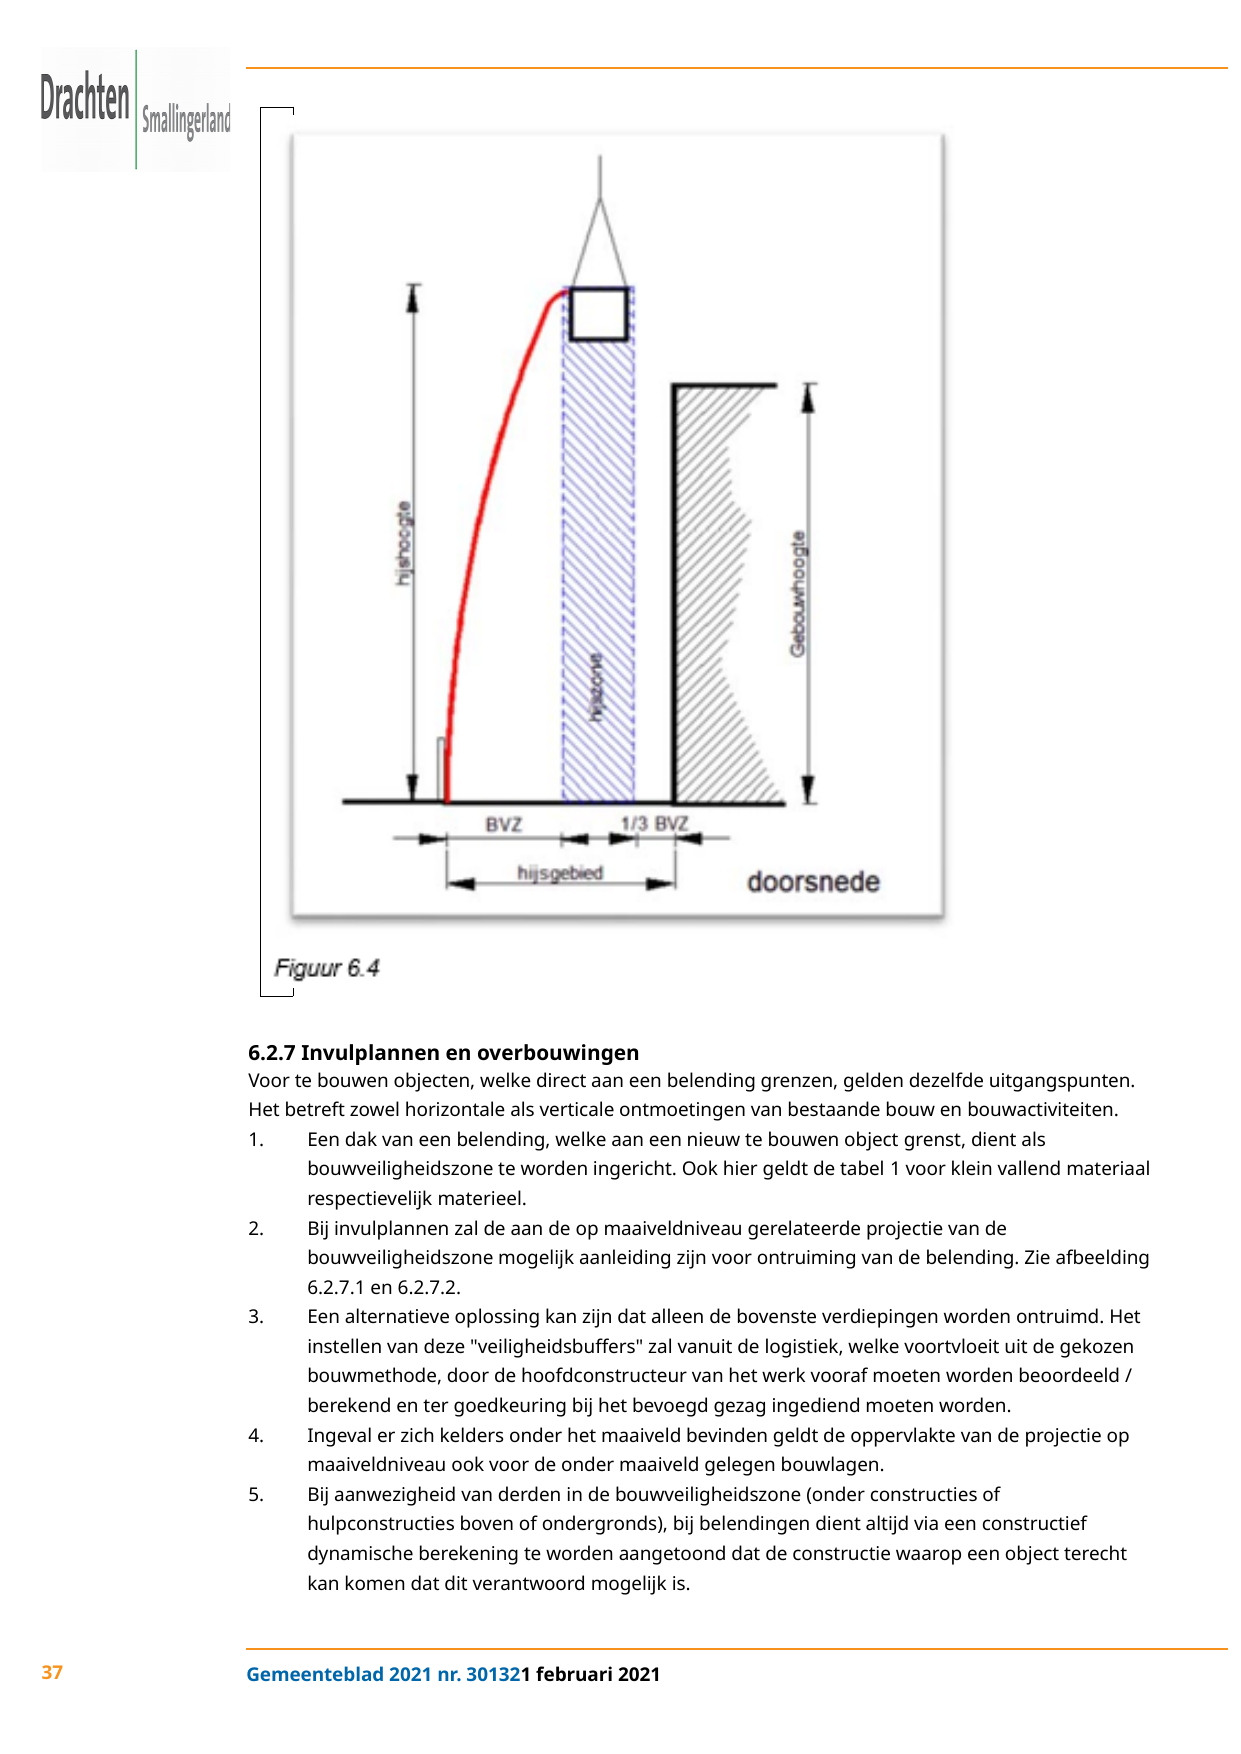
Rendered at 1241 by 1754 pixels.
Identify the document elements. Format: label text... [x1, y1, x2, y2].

list Een dak van een belending, welke aan een nieuw te bouwen object grenst, dient als bouwveiligheidszone te worden ingericht. Ook hier geldt de tabel 1 voor klein vallend materiaal respectievelijk materieel. [248, 1126, 1152, 1211]
picture [41, 47, 231, 172]
text 6.2.7 Invulplannen en overbouwingen [248, 1038, 1152, 1067]
list Bij invulplannen zal de aan de op maaiveldniveau gerelateerde projectie van de bouwveiligheidszone mogelijk aanleiding zijn voor ontruiming van de belending. Zie afbeelding 6.2.7.1 en 6.2.7.2. [248, 1215, 1152, 1300]
text Voor te bouwen objecten, welke direct aan een belending grenzen, gelden dezelfde uitgangspunten. Het betreft zowel horizontale als verticale ontmoetingen van bestaande bouw en bouwactiviteiten. [248, 1067, 1152, 1122]
list Ingeval er zich kelders onder het maaiveld bevinden geldt de oppervlakte van de projectie op maaiveldniveau ook voor de onder maaiveld gelegen bouwlagen. [248, 1422, 1152, 1477]
picture [268, 115, 972, 988]
list Bij aanwezigheid van derden in de bouwveiligheidszone (onder constructies of hulpconstructies boven of ondergronds), bij belendingen dient altijd via een constructief dynamische berekening te worden aangetoond dat de constructie waarop een object terecht kan komen dat dit verantwoord mogelijk is. [248, 1481, 1152, 1596]
list Een alternatieve oplossing kan zijn dat alleen de bovenste verdiepingen worden ontruimd. Het instellen van deze "veiligheidsbuffers" zal vanuit de logistiek, welke voortvloeit uit de gekozen bouwmethode, door de hoofdconstructeur van het werk vooraf moeten worden beoordeeld / berekend en ter goedkeuring bij het bevoegd gezag ingediend moeten worden. [248, 1303, 1152, 1418]
